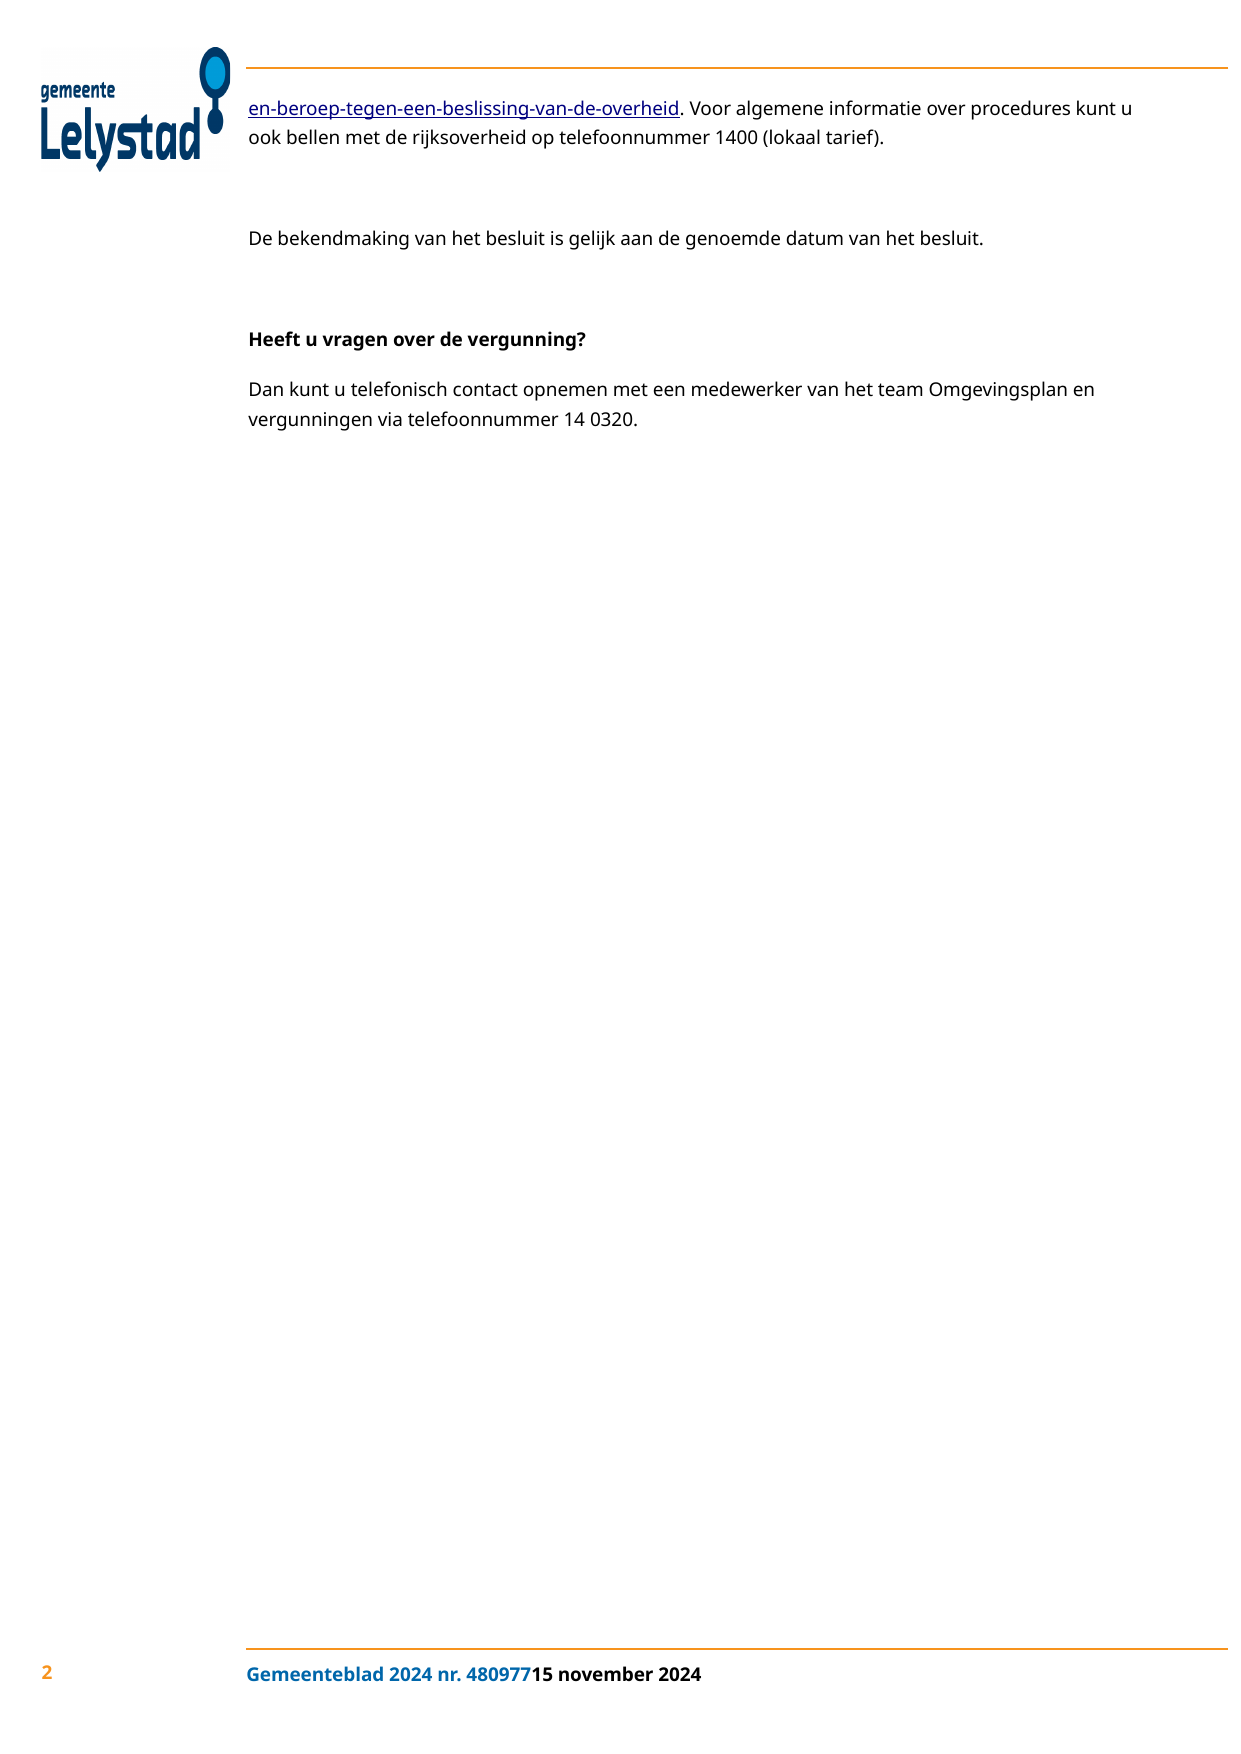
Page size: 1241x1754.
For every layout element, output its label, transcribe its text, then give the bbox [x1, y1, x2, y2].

picture [41, 47, 231, 172]
text De bekendmaking van het besluit is gelijk aan de genoemde datum van het besluit. [248, 225, 1152, 251]
text Heeft u vragen over de vergunning? [248, 326, 1152, 352]
text Dan kunt u telefonisch contact opnemen met een medewerker van het team Omgevingsplan en vergunningen via telefoonnummer 14 0320. [248, 376, 1152, 432]
text en-beroep-tegen-een-beslissing-van-de-overheid. Voor algemene informatie over procedures kunt u ook bellen met de rijksoverheid op telefoonnummer 1400 (lokaal tarief). [248, 95, 1152, 150]
